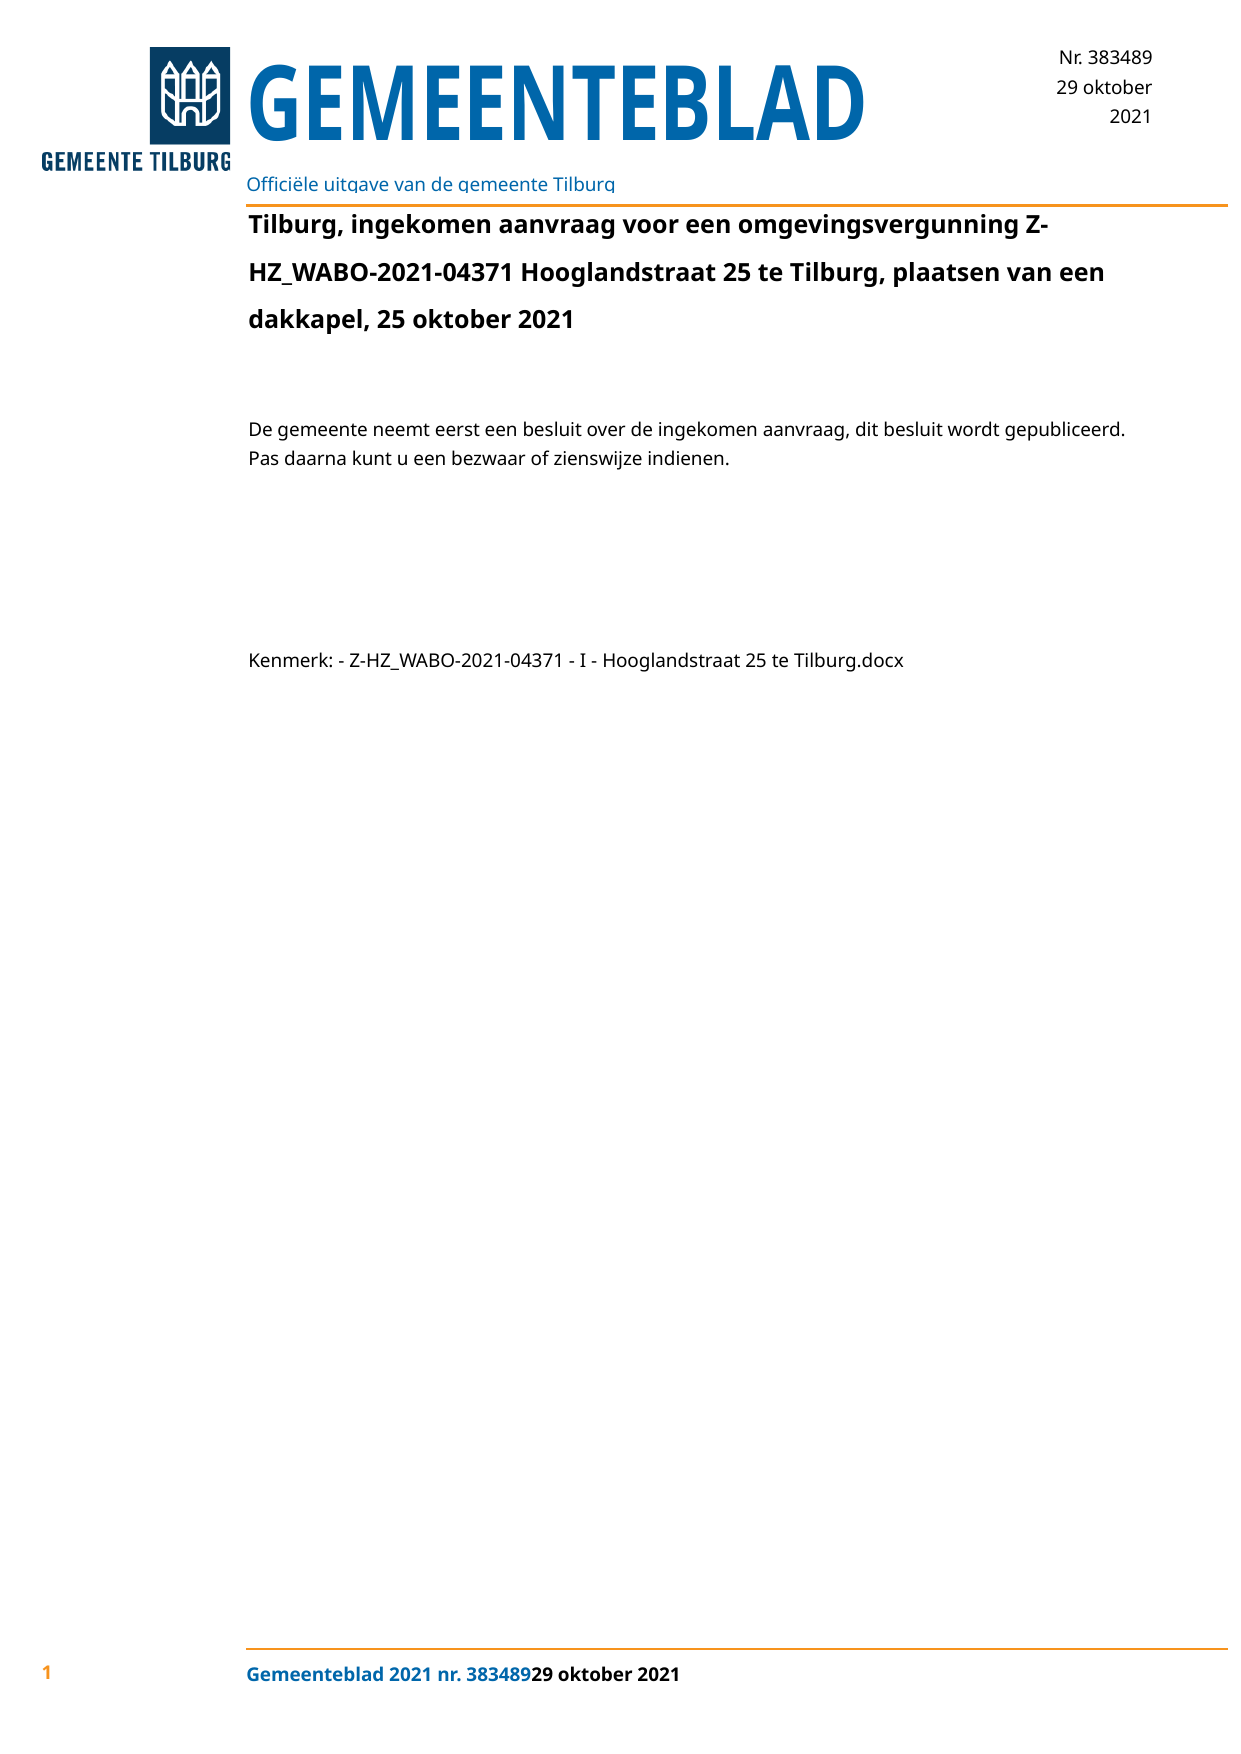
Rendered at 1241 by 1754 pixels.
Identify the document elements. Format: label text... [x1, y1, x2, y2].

text Kenmerk: - Z-HZ_WABO-2021-04371 - I - Hooglandstraat 25 te Tilburg.docx [248, 647, 1152, 673]
text De gemeente neemt eerst een besluit over de ingekomen aanvraag, dit besluit wordt gepubliceerd. Pas daarna kunt u een bezwaar of zienswijze indienen. [248, 416, 1152, 471]
text Tilburg, ingekomen aanvraag voor een omgevingsvergunning Z-HZ_WABO-2021-04371 Hooglandstraat 25 te Tilburg, plaatsen van een dakkapel, 25 oktober 2021 [248, 207, 1152, 336]
picture [41, 47, 231, 172]
